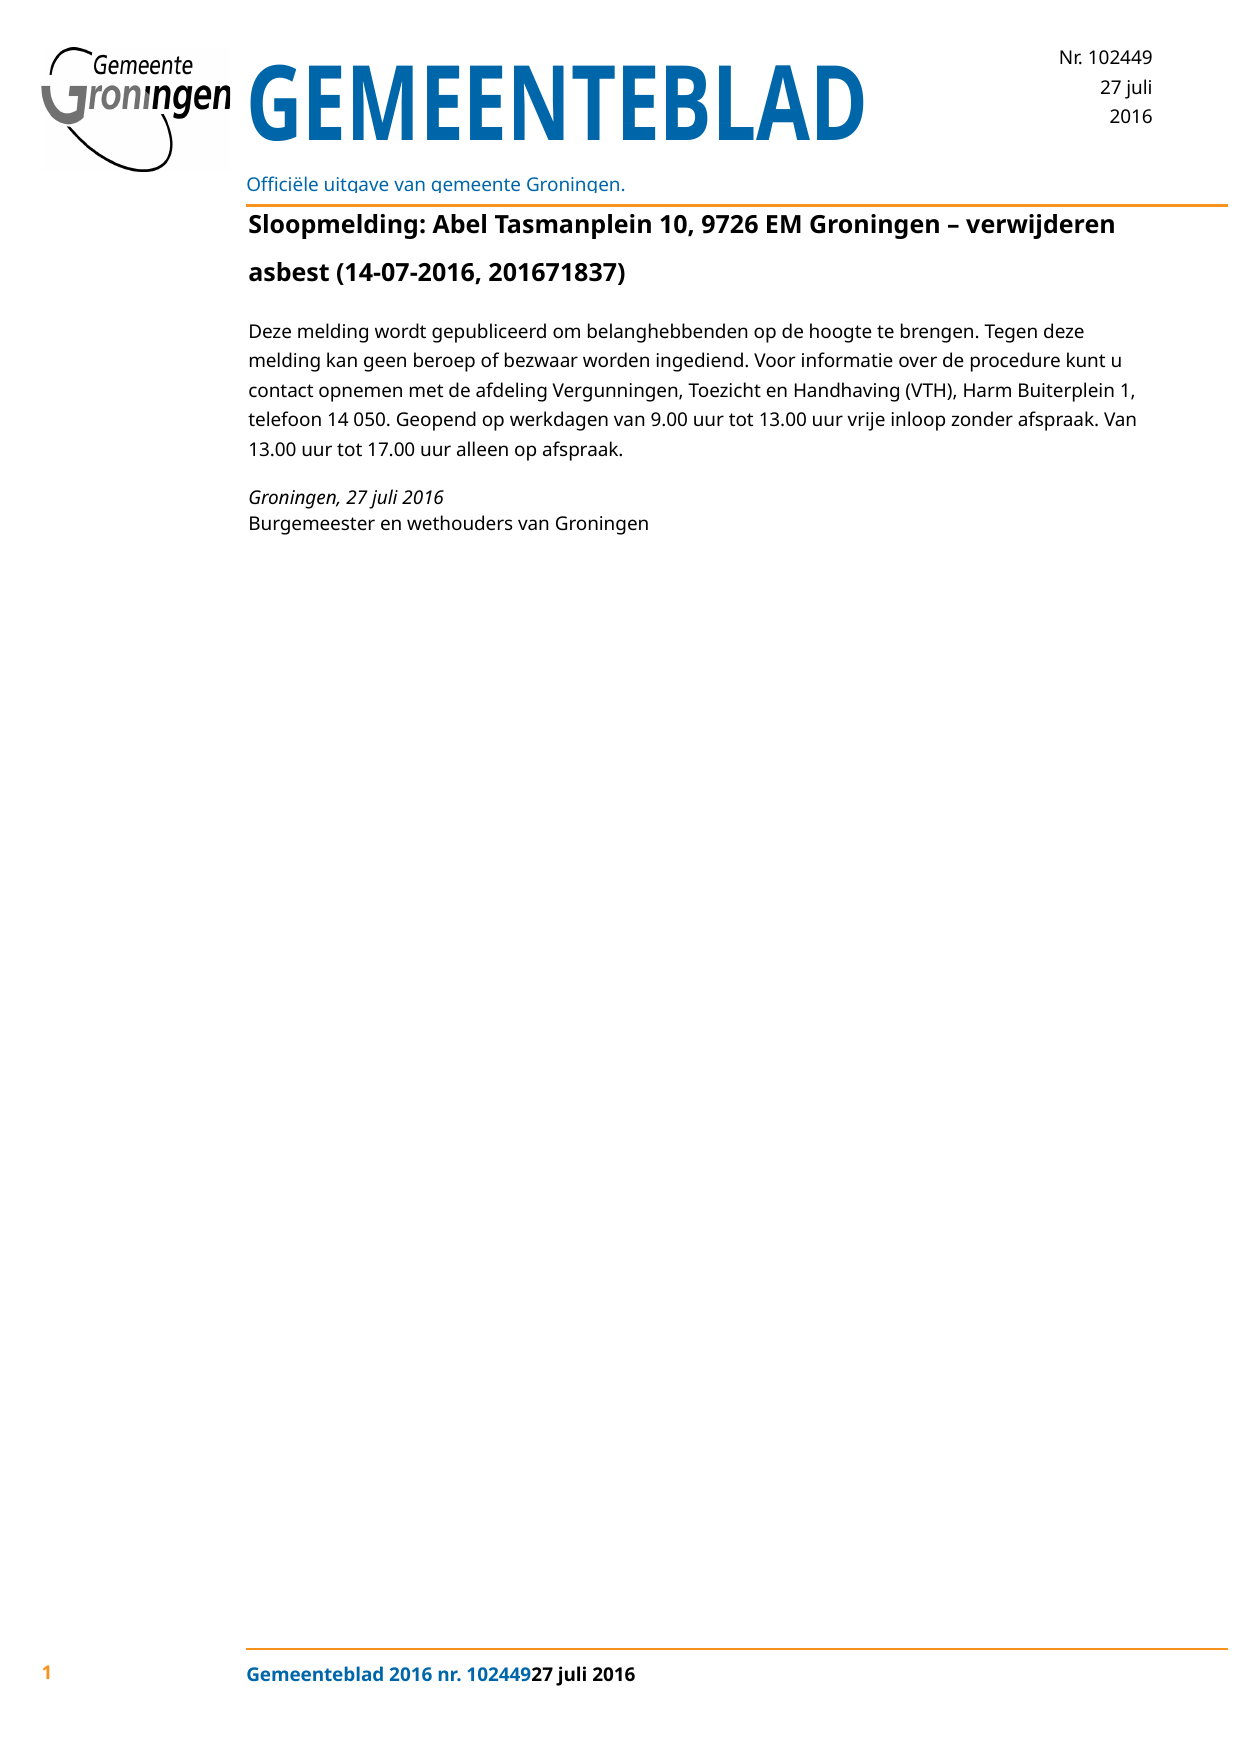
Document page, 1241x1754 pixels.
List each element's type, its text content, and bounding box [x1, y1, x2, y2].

text Burgemeester en wethouders van Groningen [248, 510, 1152, 536]
picture [41, 47, 231, 172]
text Deze melding wordt gepubliceerd om belanghebbenden op de hoogte te brengen. Tegen deze melding kan geen beroep of bezwaar worden ingediend. Voor informatie over de procedure kunt u contact opnemen met de afdeling Vergunningen, Toezicht en Handhaving (VTH), Harm Buiterplein 1, telefoon 14 050. Geopend op werkdagen van 9.00 uur tot 13.00 uur vrije inloop zonder afspraak. Van 13.00 uur tot 17.00 uur alleen op afspraak. [248, 318, 1152, 462]
text Sloopmelding: Abel Tasmanplein 10, 9726 EM Groningen – verwijderen asbest (14-07-2016, 201671837) [248, 207, 1152, 288]
text Groningen, 27 juli 2016 [248, 484, 1152, 510]
